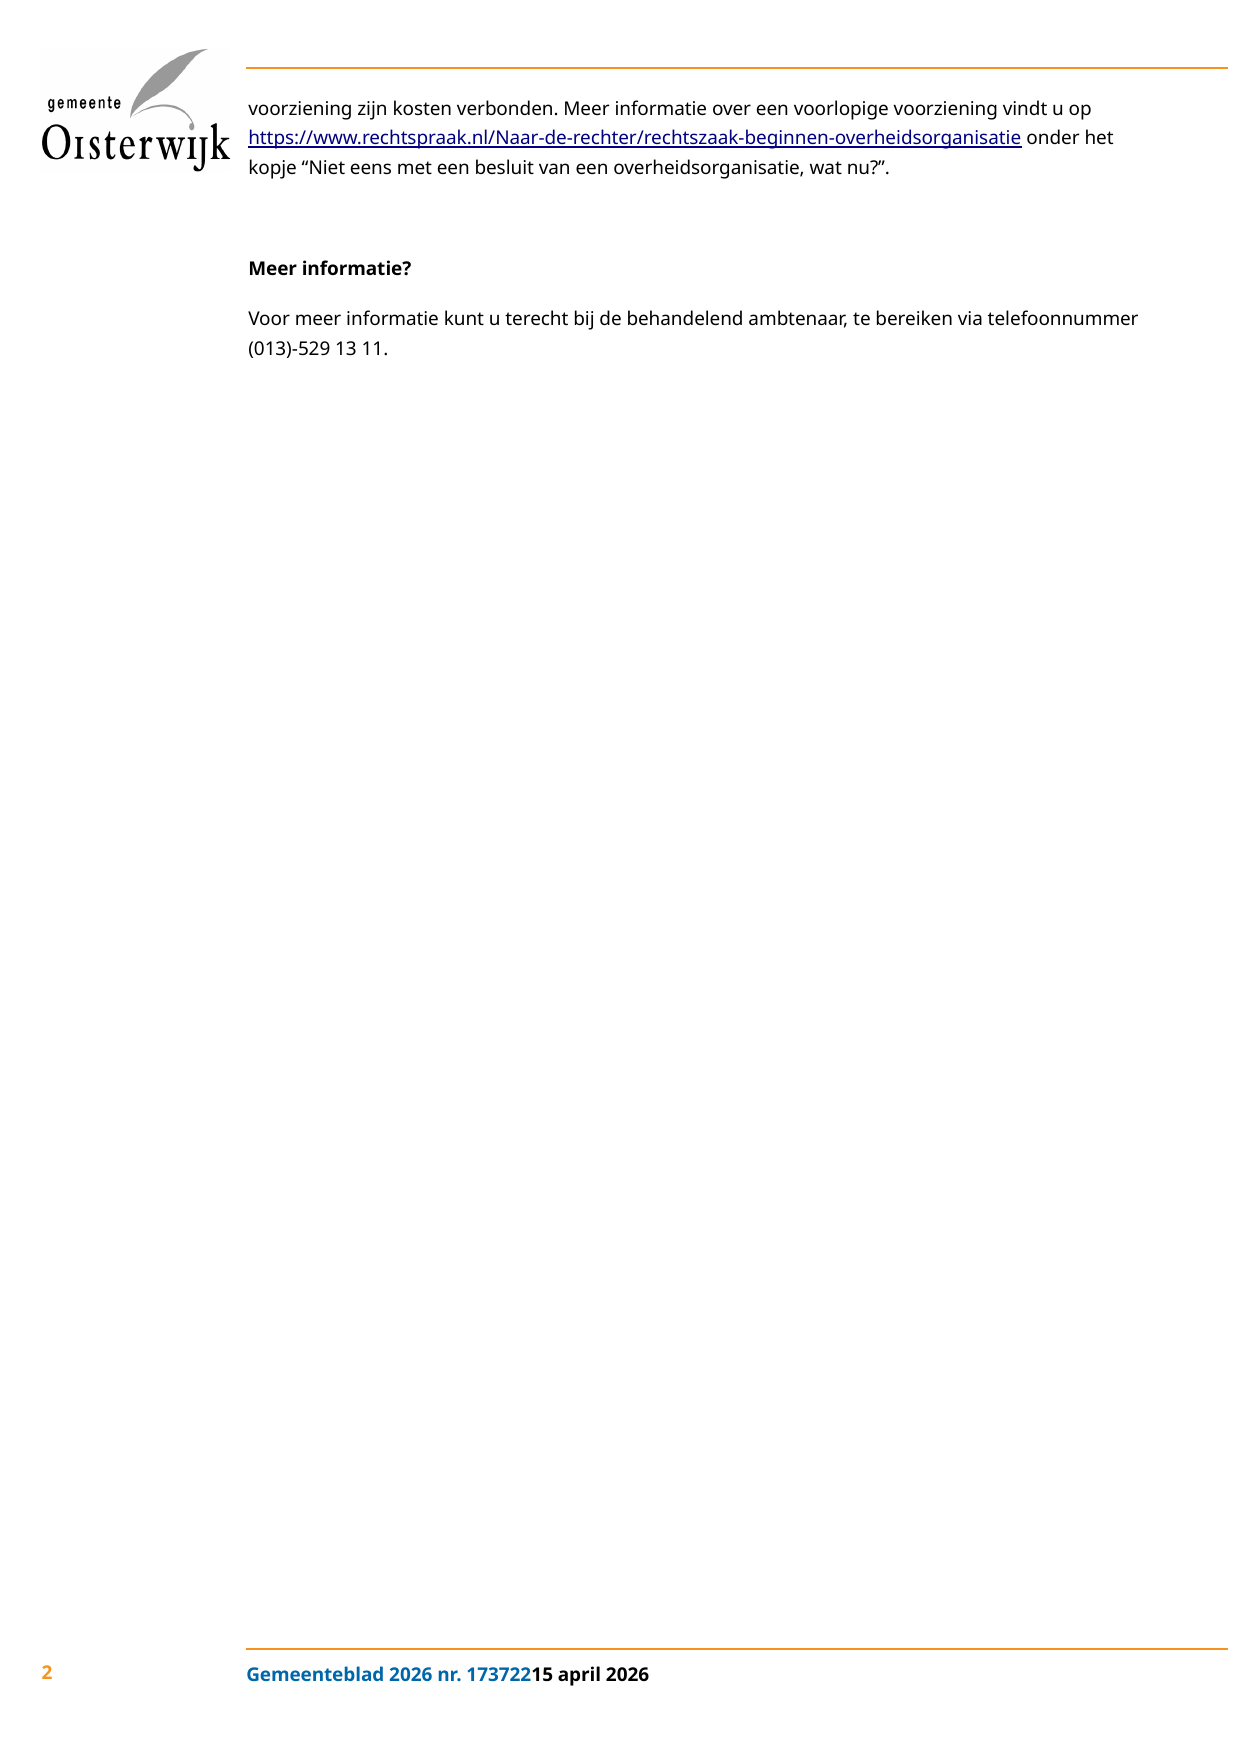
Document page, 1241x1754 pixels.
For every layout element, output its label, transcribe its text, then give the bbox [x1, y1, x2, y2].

text Meer informatie? [248, 255, 1152, 281]
picture [41, 47, 231, 172]
text voorziening zijn kosten verbonden. Meer informatie over een voorlopige voorziening vindt u op https://www.rechtspraak.nl/Naar-de-rechter/rechtszaak-beginnen-overheidsorganisatie onder het kopje “Niet eens met een besluit van een overheidsorganisatie, wat nu?”. [248, 95, 1152, 180]
text Voor meer informatie kunt u terecht bij de behandelend ambtenaar, te bereiken via telefoonnummer (013)-529 13 11. [248, 305, 1152, 361]
